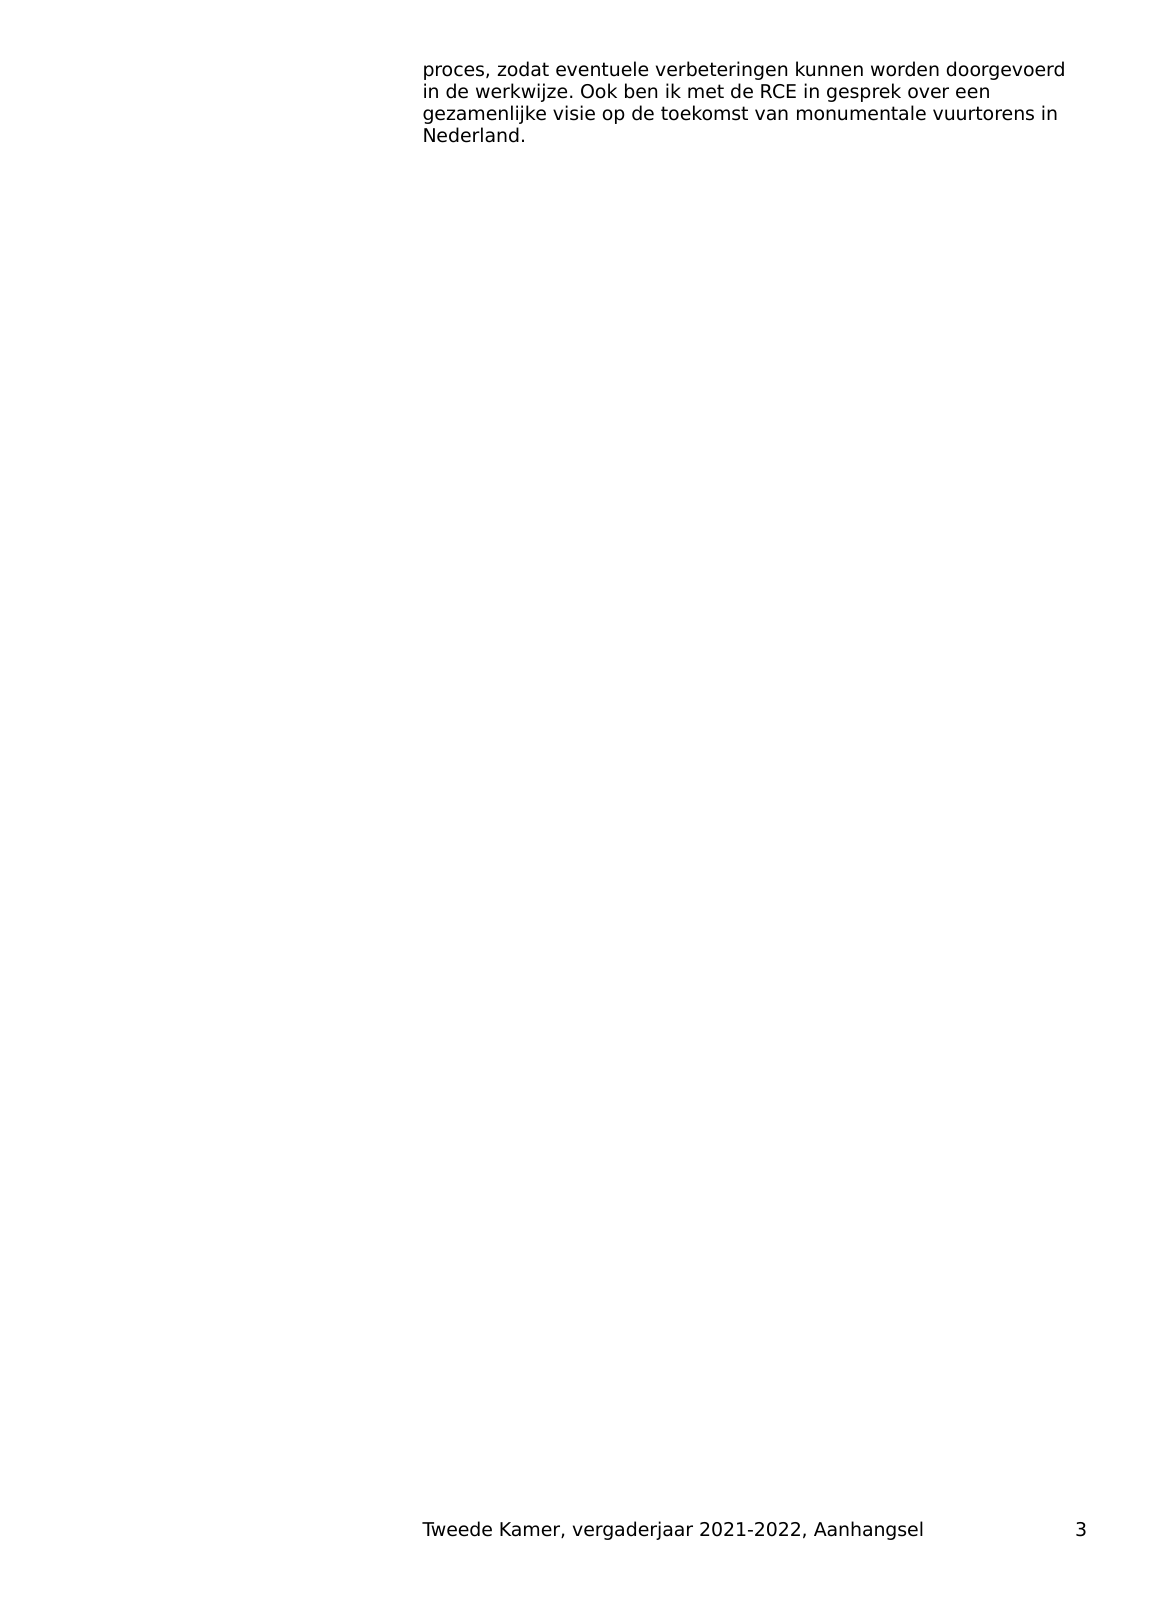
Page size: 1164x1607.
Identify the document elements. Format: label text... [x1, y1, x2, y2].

text proces, zodat eventuele verbeteringen kunnen worden doorgevoerd in de werkwijze. Ook ben ik met de RCE in gesprek over een gezamenlijke visie op de toekomst van monumentale vuurtorens in Nederland. [422, 59, 1087, 147]
